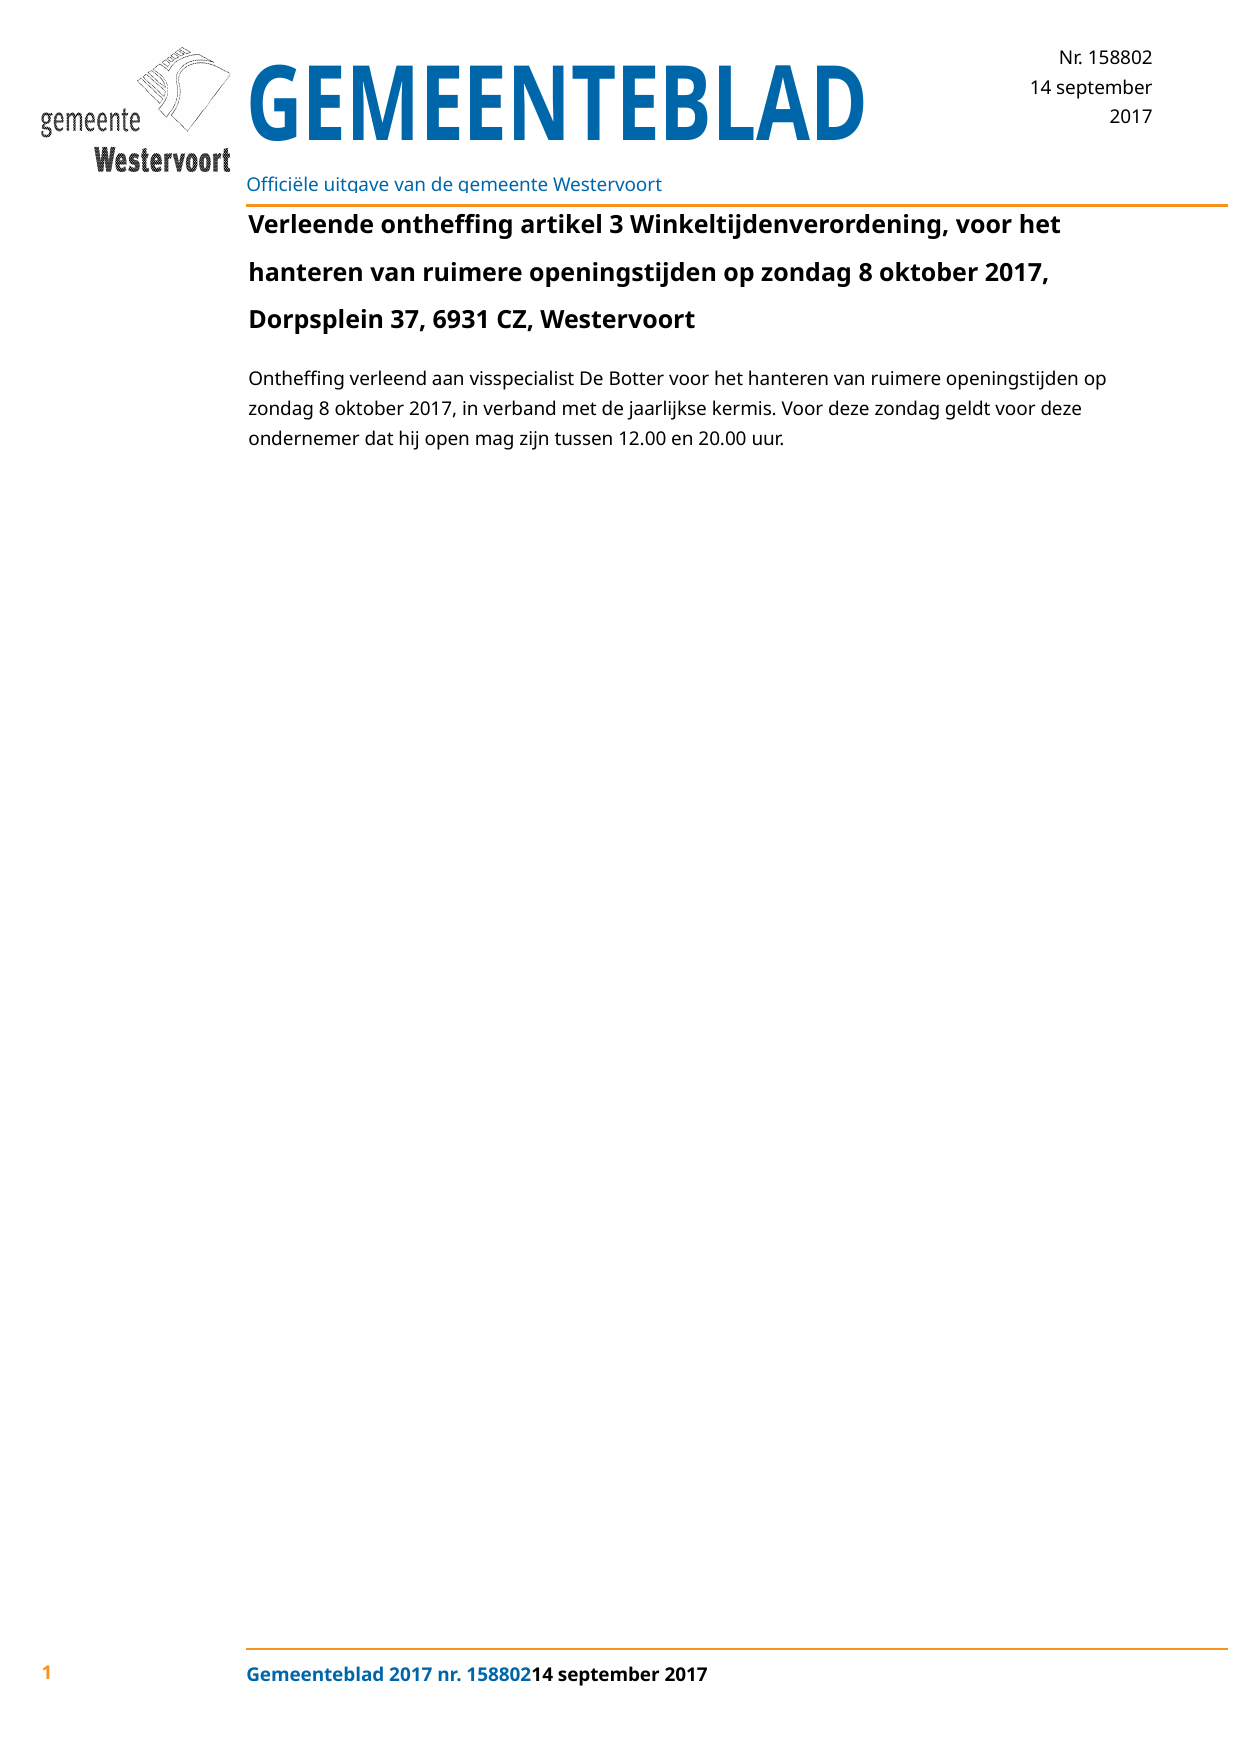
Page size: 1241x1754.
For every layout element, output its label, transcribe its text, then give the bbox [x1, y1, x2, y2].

picture [41, 47, 231, 172]
text Ontheffing verleend aan visspecialist De Botter voor het hanteren van ruimere openingstijden op zondag 8 oktober 2017, in verband met de jaarlijkse kermis. Voor deze zondag geldt voor deze ondernemer dat hij open mag zijn tussen 12.00 en 20.00 uur. [248, 366, 1152, 450]
text Verleende ontheffing artikel 3 Winkeltijdenverordening, voor het hanteren van ruimere openingstijden op zondag 8 oktober 2017, Dorpsplein 37, 6931 CZ, Westervoort [248, 207, 1152, 336]
